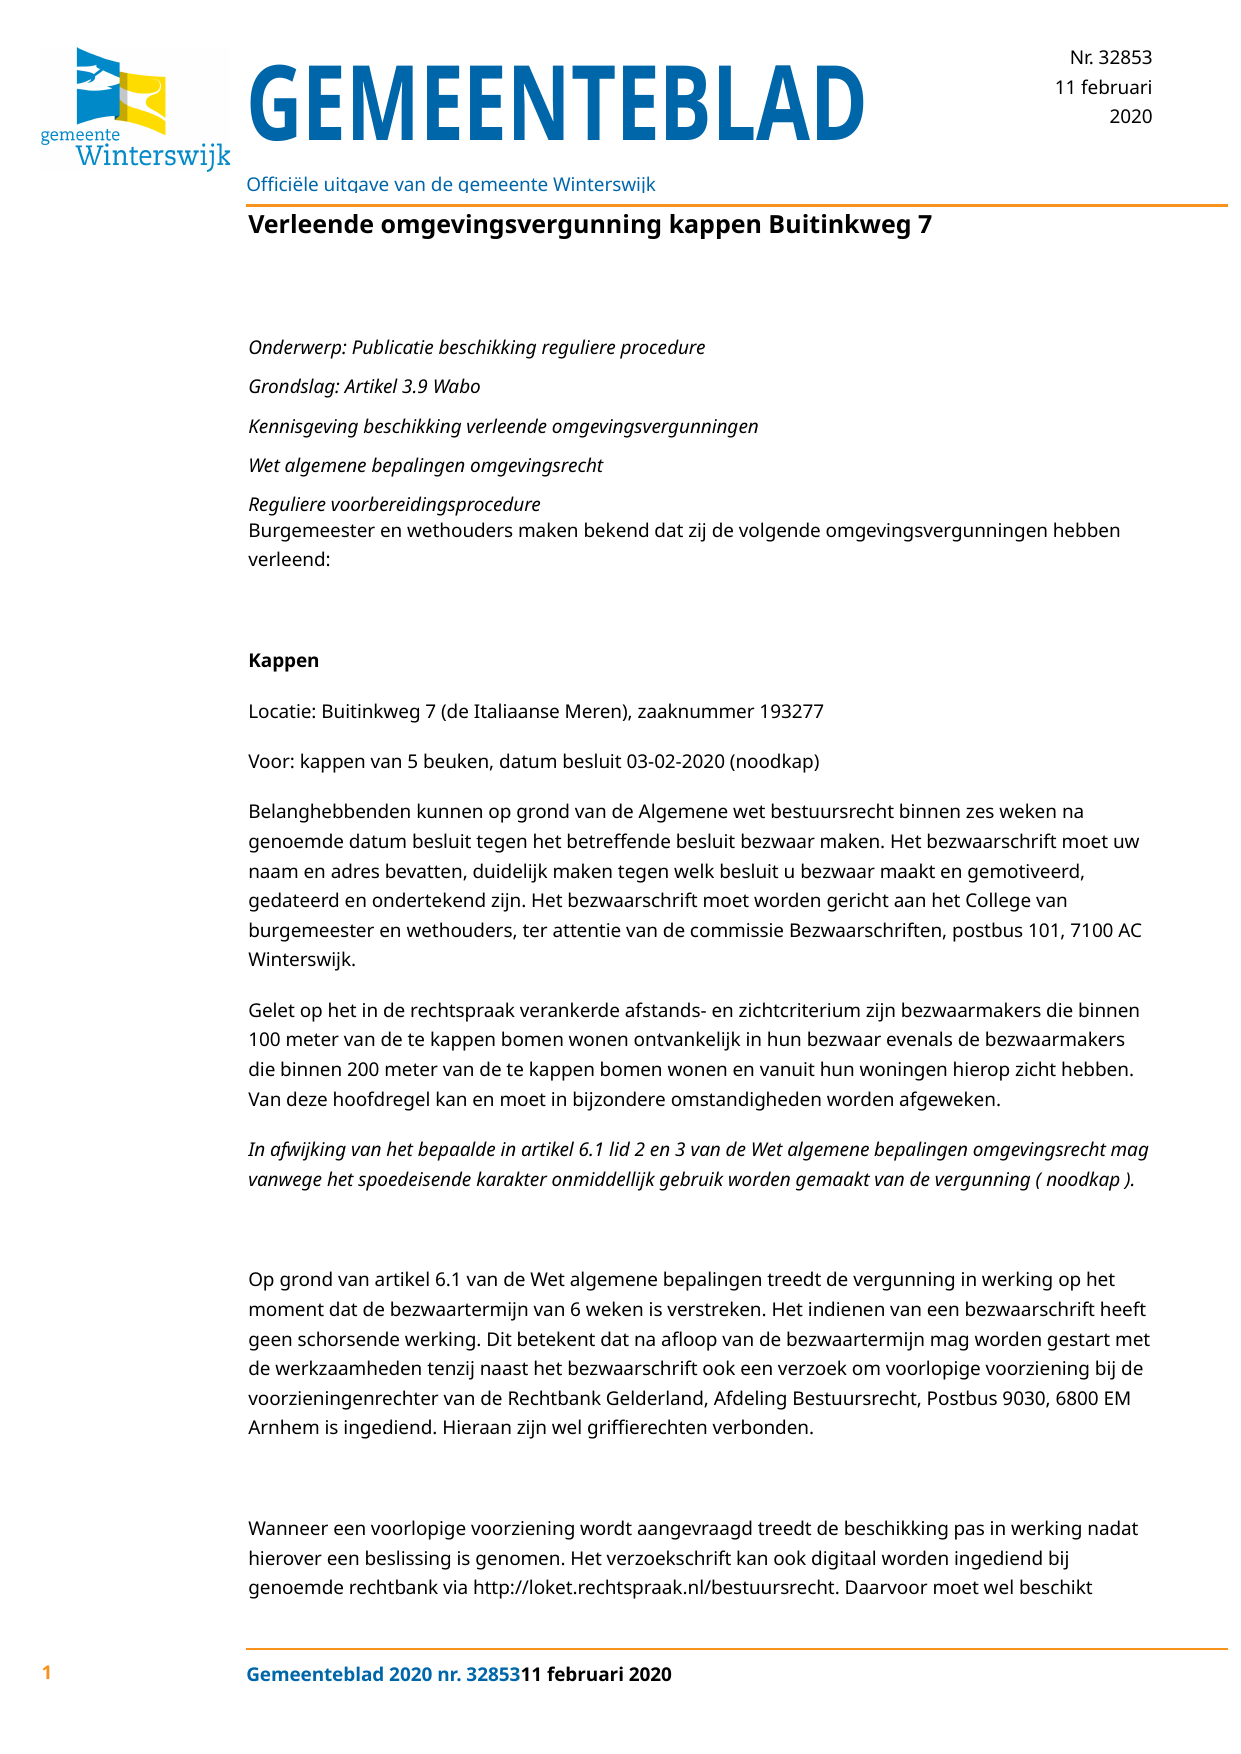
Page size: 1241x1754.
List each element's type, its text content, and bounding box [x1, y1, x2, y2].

text Kappen [248, 647, 1152, 673]
text In afwijking van het bepaalde in artikel 6.1 lid 2 en 3 van de Wet algemene bepalingen omgevingsrecht mag vanwege het spoedeisende karakter onmiddellijk gebruik worden gemaakt van de vergunning ( noodkap ). [248, 1136, 1152, 1192]
text Verleende omgevingsvergunning kappen Buitinkweg 7 [248, 207, 1152, 241]
text Burgemeester en wethouders maken bekend dat zij de volgende omgevingsvergunningen hebben verleend: [248, 517, 1152, 572]
text Kennisgeving beschikking verleende omgevingsvergunningen [248, 413, 1152, 438]
text Locatie: Buitinkweg 7 (de Italiaanse Meren), zaaknummer 193277 [248, 698, 1152, 724]
text Wanneer een voorlopige voorziening wordt aangevraagd treedt de beschikking pas in werking nadat hierover een beslissing is genomen. Het verzoekschrift kan ook digitaal worden ingediend bij genoemde rechtbank via http://loket.rechtspraak.nl/bestuursrecht. Daarvoor moet wel beschikt [248, 1515, 1152, 1600]
text Op grond van artikel 6.1 van de Wet algemene bepalingen treedt de vergunning in werking op het moment dat de bezwaartermijn van 6 weken is verstreken. Het indienen van een bezwaarschrift heeft geen schorsende werking. Dit betekent dat na afloop van de bezwaartermijn mag worden gestart met de werkzaamheden tenzij naast het bezwaarschrift ook een verzoek om voorlopige voorziening bij de voorzieningenrechter van de Rechtbank Gelderland, Afdeling Bestuursrecht, Postbus 9030, 6800 EM Arnhem is ingediend. Hieraan zijn wel griffierechten verbonden. [248, 1267, 1152, 1440]
picture [41, 47, 231, 172]
text Wet algemene bepalingen omgevingsrecht [248, 452, 1152, 478]
text Reguliere voorbereidingsprocedure [248, 491, 1152, 517]
text Voor: kappen van 5 beuken, datum besluit 03-02-2020 (noodkap) [248, 748, 1152, 774]
text Belanghebbenden kunnen op grond van de Algemene wet bestuursrecht binnen zes weken na genoemde datum besluit tegen het betreffende besluit bezwaar maken. Het bezwaarschrift moet uw naam en adres bevatten, duidelijk maken tegen welk besluit u bezwaar maakt en gemotiveerd, gedateerd en ondertekend zijn. Het bezwaarschrift moet worden gericht aan het College van burgemeester en wethouders, ter attentie van de commissie Bezwaarschriften, postbus 101, 7100 AC Winterswijk. [248, 799, 1152, 972]
text Gelet op het in de rechtspraak verankerde afstands- en zichtcriterium zijn bezwaarmakers die binnen 100 meter van de te kappen bomen wonen ontvankelijk in hun bezwaar evenals de bezwaarmakers die binnen 200 meter van de te kappen bomen wonen en vanuit hun woningen hierop zicht hebben. Van deze hoofdregel kan en moet in bijzondere omstandigheden worden afgeweken. [248, 997, 1152, 1112]
text Onderwerp: Publicatie beschikking reguliere procedure [248, 334, 1152, 360]
picture [225, 153, 231, 162]
text Grondslag: Artikel 3.9 Wabo [248, 373, 1152, 399]
